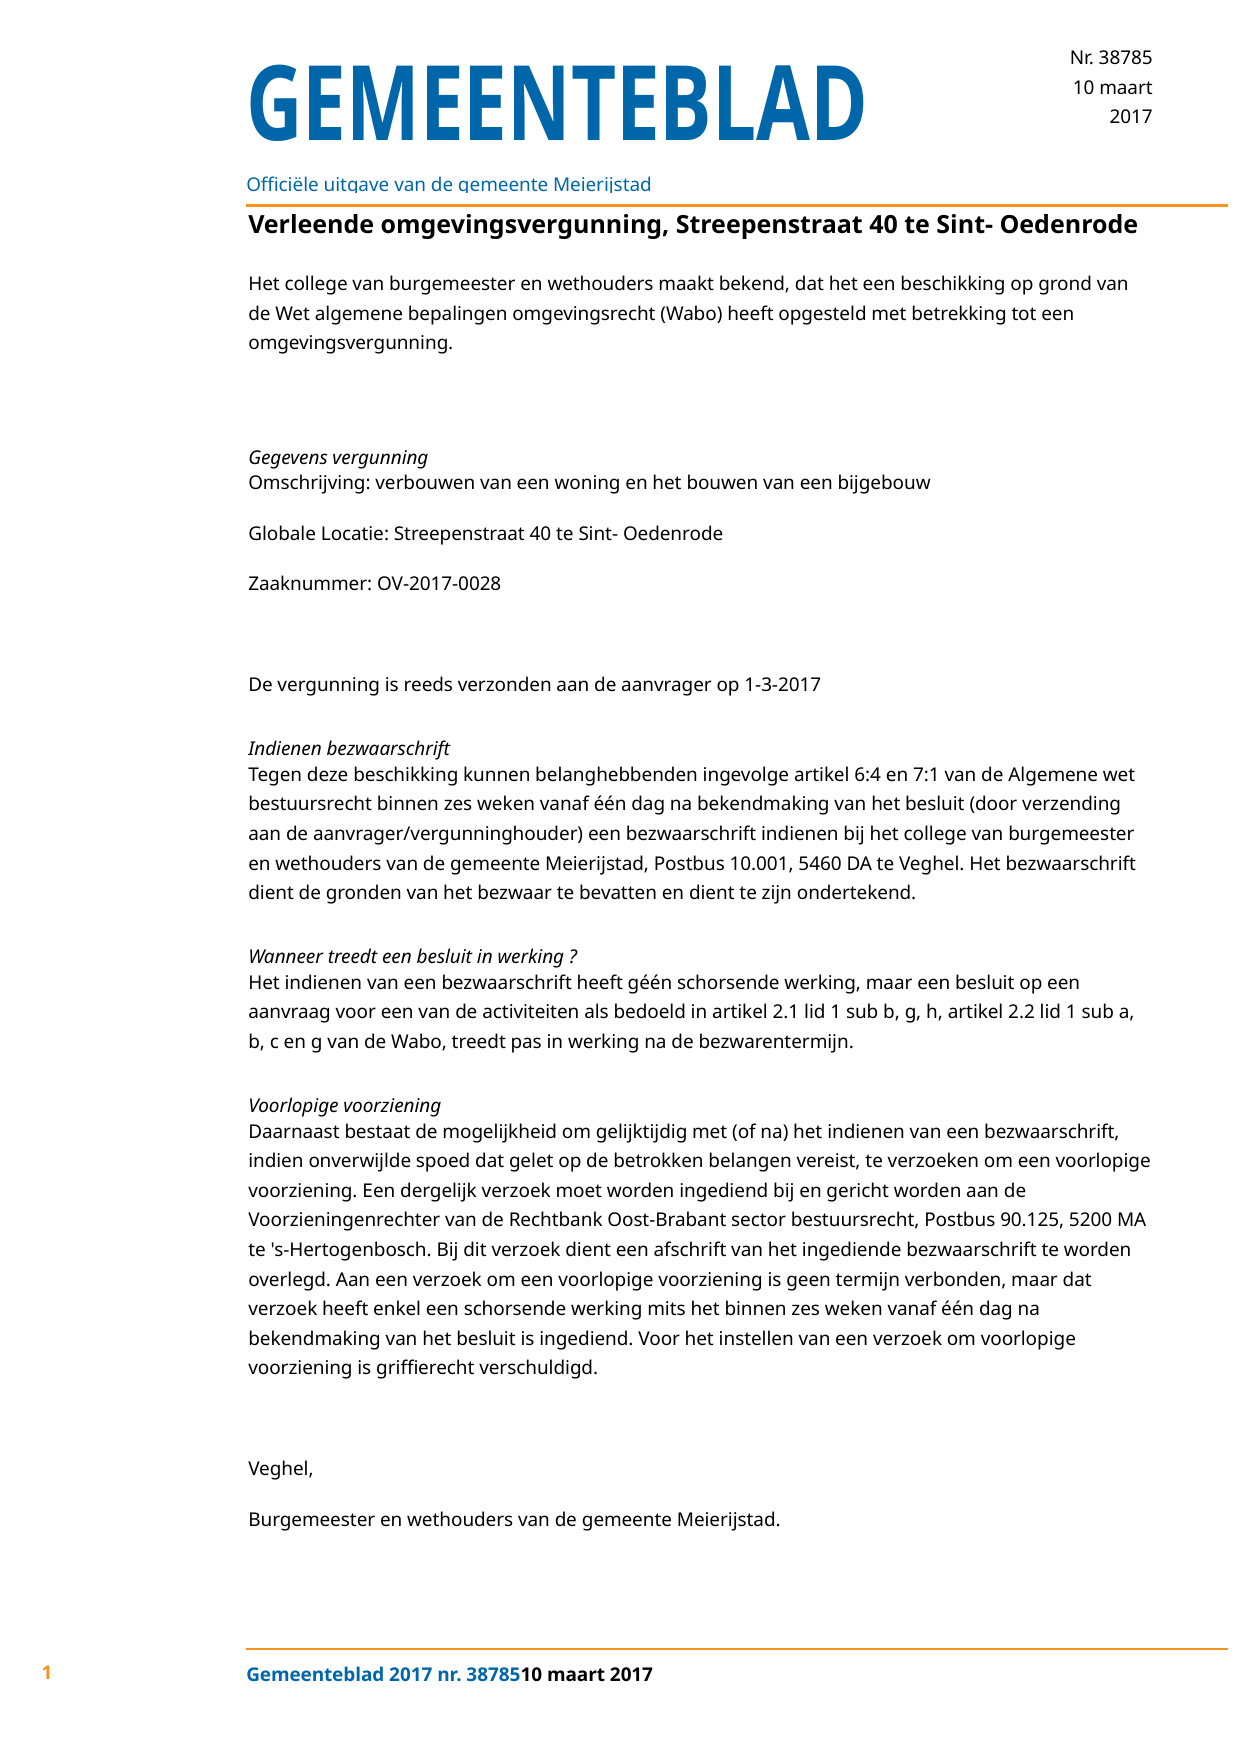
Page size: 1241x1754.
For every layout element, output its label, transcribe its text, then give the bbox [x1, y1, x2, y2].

text Globale Locatie: Streepenstraat 40 te Sint- Oedenrode [248, 520, 1152, 546]
text Wanneer treedt een besluit in werking ? [248, 943, 1152, 969]
text Verleende omgevingsvergunning, Streepenstraat 40 te Sint- Oedenrode [248, 207, 1152, 241]
picture [41, 47, 231, 172]
text Het indienen van een bezwaarschrift heeft géén schorsende werking, maar een besluit op een aanvraag voor een van de activiteiten als bedoeld in artikel 2.1 lid 1 sub b, g, h, artikel 2.2 lid 1 sub a, b, c en g van de Wabo, treedt pas in werking na de bezwarentermijn. [248, 969, 1152, 1054]
text Voorlopige voorziening [248, 1092, 1152, 1118]
text Omschrijving: verbouwen van een woning en het bouwen van een bijgebouw [248, 469, 1152, 495]
text Gegevens vergunning [248, 444, 1152, 469]
text Tegen deze beschikking kunnen belanghebbenden ingevolge artikel 6:4 en 7:1 van de Algemene wet bestuursrecht binnen zes weken vanaf één dag na bekendmaking van het besluit (door verzending aan de aanvrager/vergunninghouder) een bezwaarschrift indienen bij het college van burgemeester en wethouders van de gemeente Meierijstad, Postbus 10.001, 5460 DA te Veghel. Het bezwaarschrift dient de gronden van het bezwaar te bevatten en dient te zijn ondertekend. [248, 761, 1152, 905]
text Indienen bezwaarschrift [248, 735, 1152, 761]
text Daarnaast bestaat de mogelijkheid om gelijktijdig met (of na) het indienen van een bezwaarschrift, indien onverwijlde spoed dat gelet op de betrokken belangen vereist, te verzoeken om een voorlopige voorziening. Een dergelijk verzoek moet worden ingediend bij en gericht worden aan de Voorzieningenrechter van de Rechtbank Oost-Brabant sector bestuursrecht, Postbus 90.125, 5200 MA te 's-Hertogenbosch. Bij dit verzoek dient een afschrift van het ingediende bezwaarschrift te worden overlegd. Aan een verzoek om een voorlopige voorziening is geen termijn verbonden, maar dat verzoek heeft enkel een schorsende werking mits het binnen zes weken vanaf één dag na bekendmaking van het besluit is ingediend. Voor het instellen van een verzoek om voorlopige voorziening is griffierecht verschuldigd. [248, 1118, 1152, 1380]
text Het college van burgemeester en wethouders maakt bekend, dat het een beschikking op grond van de Wet algemene bepalingen omgevingsrecht (Wabo) heeft opgesteld met betrekking tot een omgevingsvergunning. [248, 270, 1152, 355]
text De vergunning is reeds verzonden aan de aanvrager op 1-3-2017 [248, 671, 1152, 697]
text Veghel, [248, 1455, 1152, 1481]
text Zaaknummer: OV-2017-0028 [248, 570, 1152, 596]
text Burgemeester en wethouders van de gemeente Meierijstad. [248, 1506, 1152, 1531]
